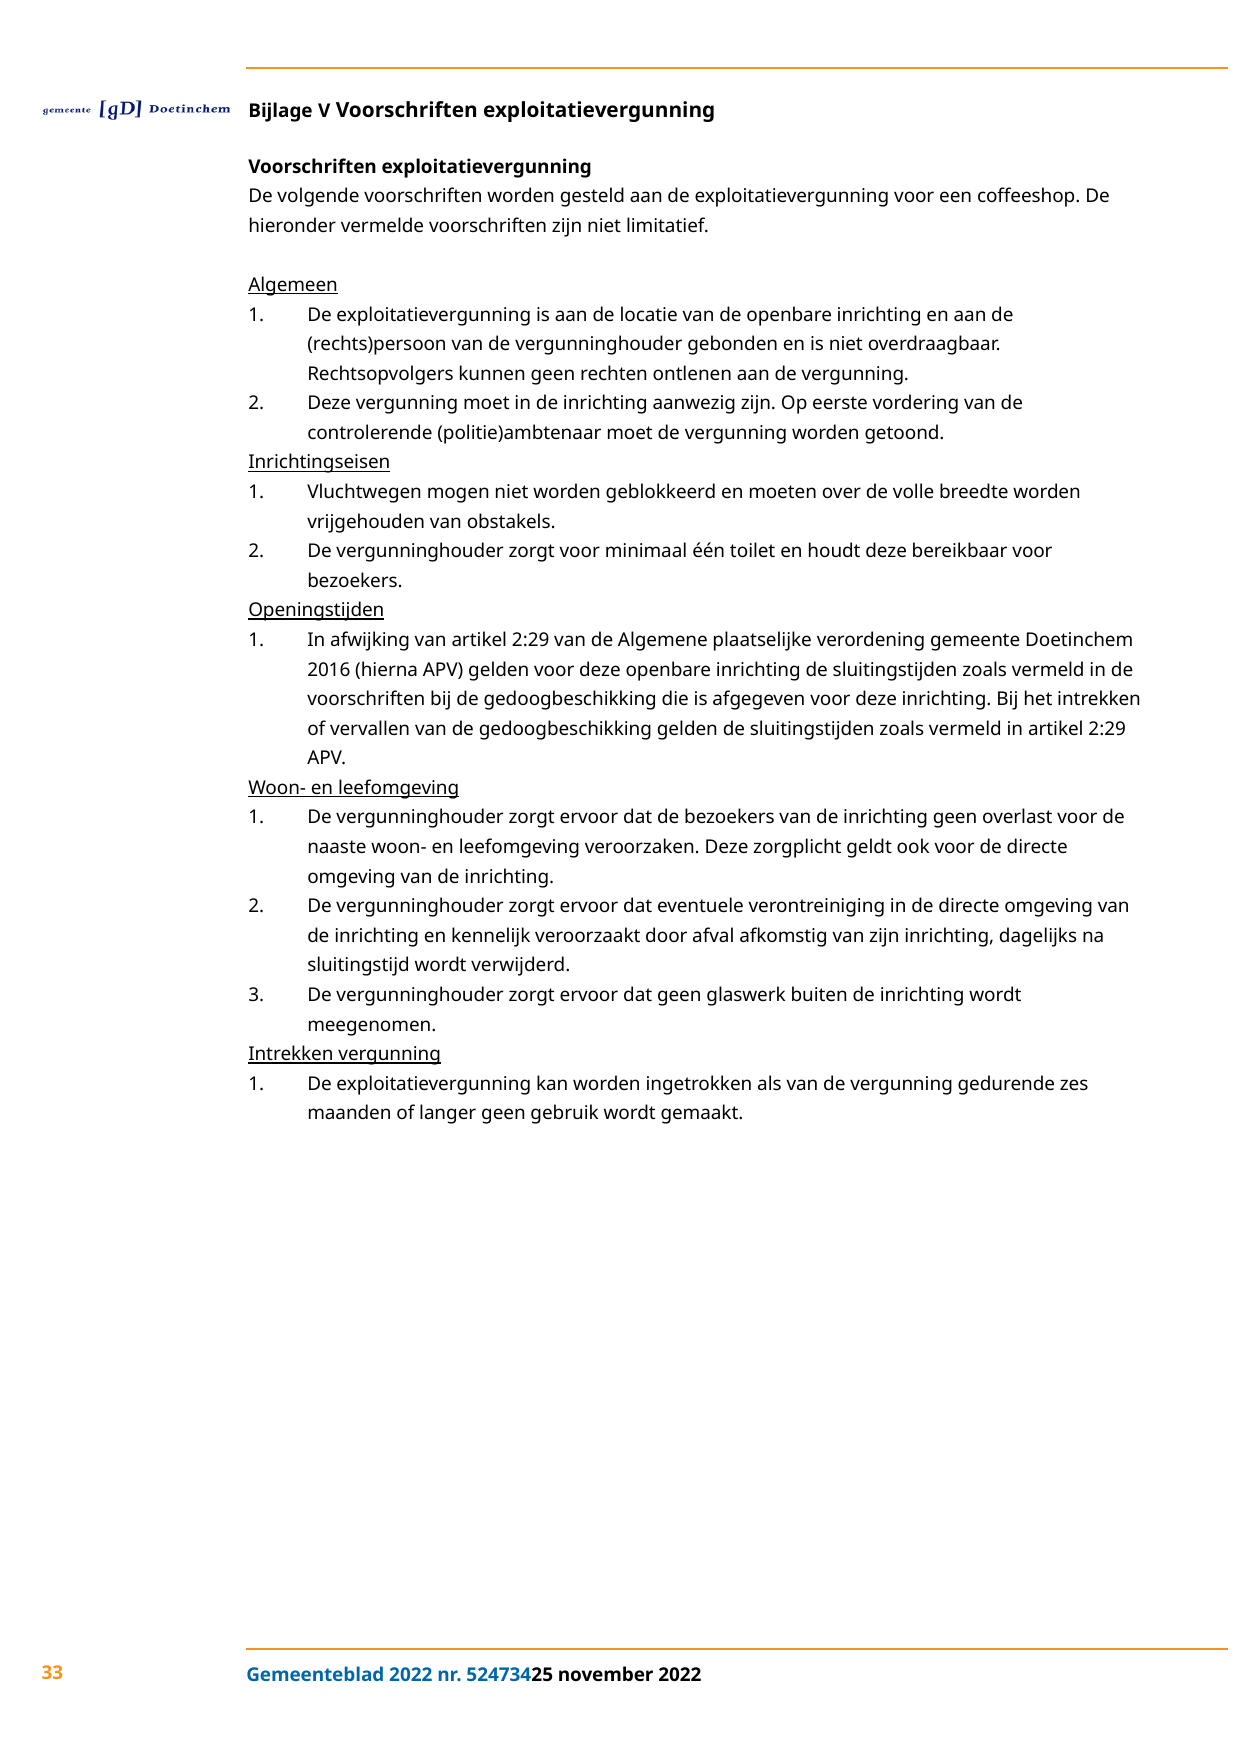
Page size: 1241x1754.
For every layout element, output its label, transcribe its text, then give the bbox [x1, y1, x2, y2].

list De exploitatievergunning kan worden ingetrokken als van de vergunning gedurende zes maanden of langer geen gebruik wordt gemaakt. [248, 1070, 1152, 1125]
text Bijlage V Voorschriften exploitatievergunning [248, 95, 1152, 123]
text Intrekken vergunning [248, 1040, 1152, 1066]
text Voorschriften exploitatievergunning [248, 153, 1152, 179]
list Vluchtwegen mogen niet worden geblokkeerd en moeten over de volle breedte worden vrijgehouden van obstakels. [248, 478, 1152, 534]
list De exploitatievergunning is aan de locatie van de openbare inrichting en aan de (rechts)persoon van de vergunninghouder gebonden en is niet overdraagbaar. Rechtsopvolgers kunnen geen rechten ontlenen aan de vergunning. [248, 301, 1152, 386]
list De vergunninghouder zorgt ervoor dat eventuele verontreiniging in de directe omgeving van de inrichting en kennelijk veroorzaakt door afval afkomstig van zijn inrichting, dagelijks na sluitingstijd wordt verwijderd. [248, 892, 1152, 977]
text De volgende voorschriften worden gesteld aan de exploitatievergunning voor een coffeeshop. De hieronder vermelde voorschriften zijn niet limitatief. [248, 182, 1152, 238]
text Inrichtingseisen [248, 449, 1152, 474]
text Woon- en leefomgeving [248, 774, 1152, 800]
text Openingstijden [248, 597, 1152, 622]
list De vergunninghouder zorgt ervoor dat de bezoekers van de inrichting geen overlast voor de naaste woon- en leefomgeving veroorzaken. Deze zorgplicht geldt ook voor de directe omgeving van de inrichting. [248, 804, 1152, 889]
picture [41, 47, 231, 172]
list Deze vergunning moet in de inrichting aanwezig zijn. Op eerste vordering van de controlerende (politie)ambtenaar moet de vergunning worden getoond. [248, 389, 1152, 445]
list De vergunninghouder zorgt voor minimaal één toilet en houdt deze bereikbaar voor bezoekers. [248, 537, 1152, 593]
text Algemeen [248, 271, 1152, 297]
list De vergunninghouder zorgt ervoor dat geen glaswerk buiten de inrichting wordt meegenomen. [248, 981, 1152, 1037]
list In afwijking van artikel 2:29 van de Algemene plaatselijke verordening gemeente Doetinchem 2016 (hierna APV) gelden voor deze openbare inrichting de sluitingstijden zoals vermeld in de voorschriften bij de gedoogbeschikking die is afgegeven voor deze inrichting. Bij het intrekken of vervallen van de gedoogbeschikking gelden de sluitingstijden zoals vermeld in artikel 2:29 APV. [248, 626, 1152, 770]
